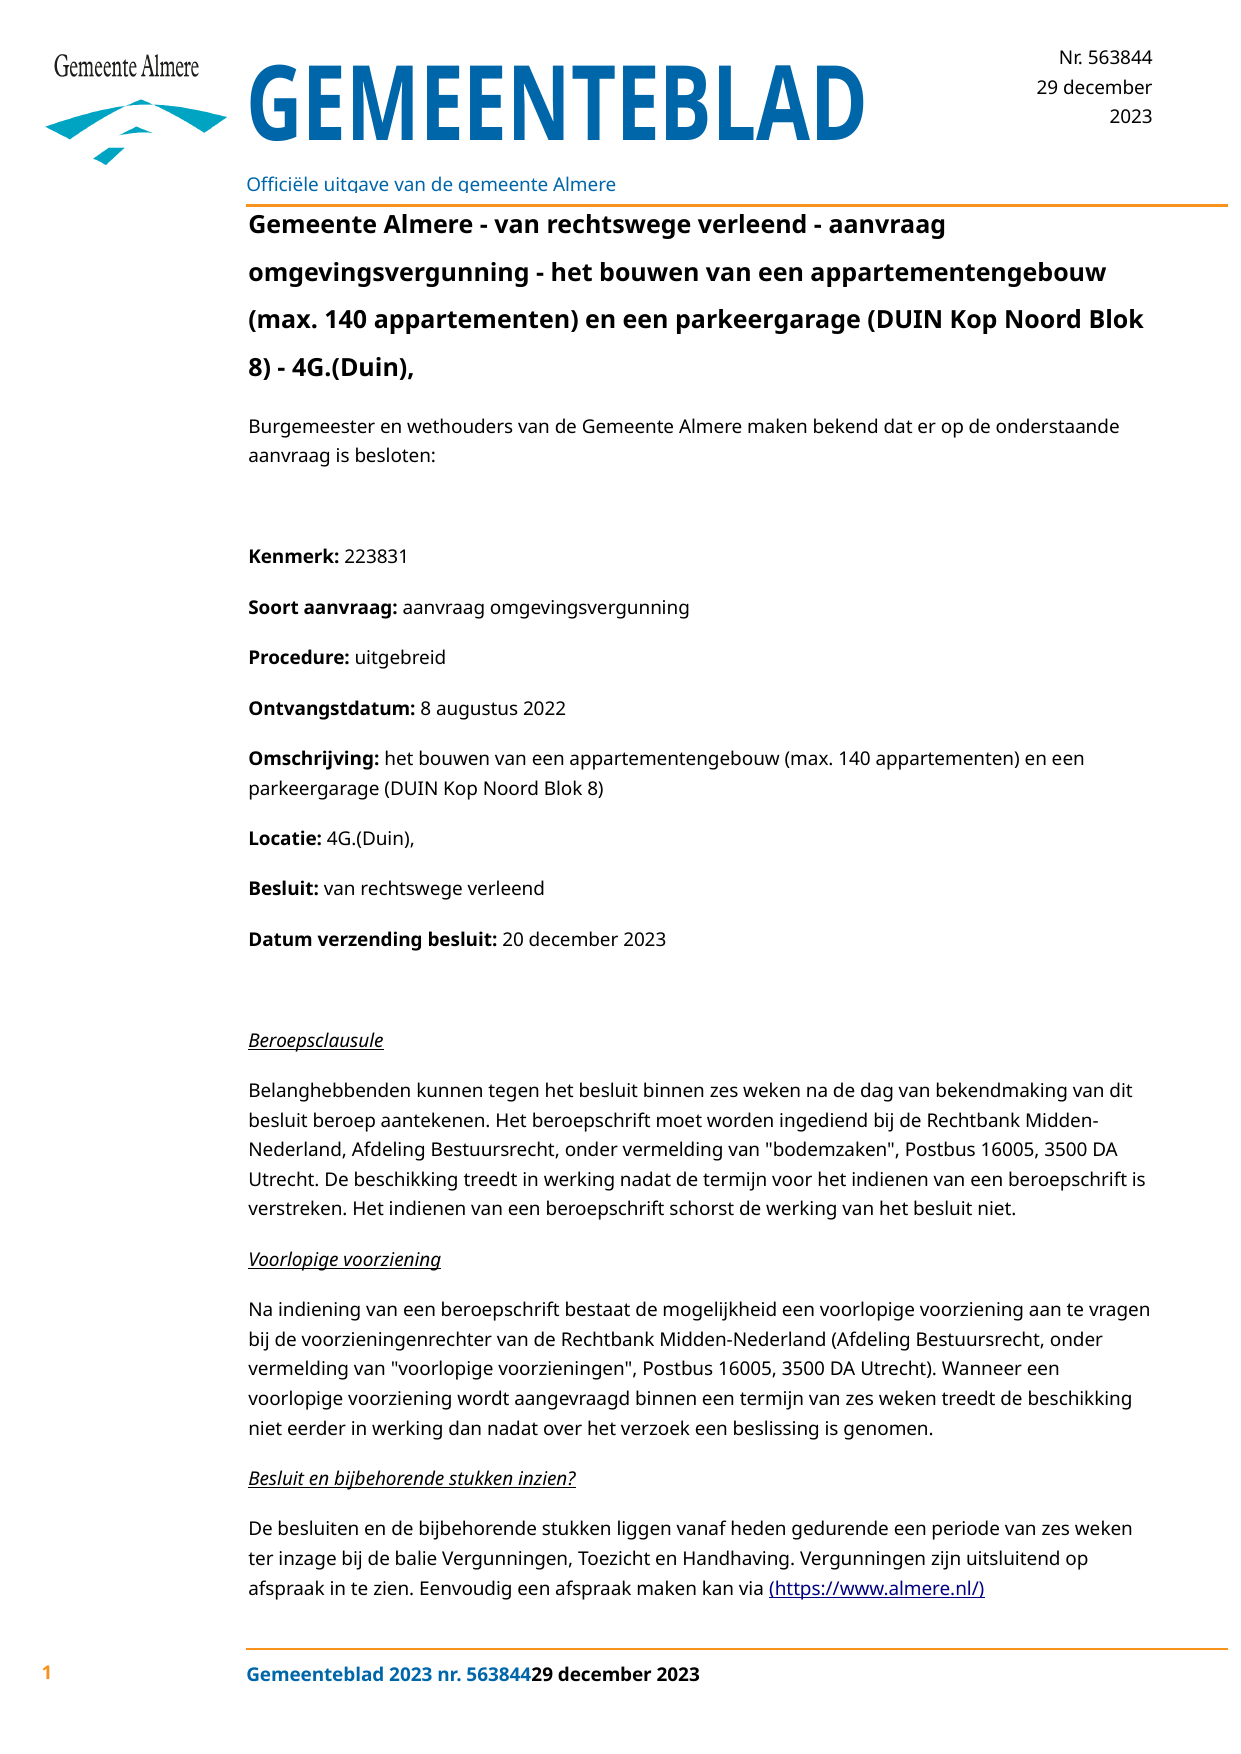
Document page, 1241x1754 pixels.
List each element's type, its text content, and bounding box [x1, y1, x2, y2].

text De besluiten en de bijbehorende stukken liggen vanaf heden gedurende een periode van zes weken ter inzage bij de balie Vergunningen, Toezicht en Handhaving. Vergunningen zijn uitsluitend op afspraak in te zien. Eenvoudig een afspraak maken kan via (https://www.almere.nl/) [248, 1516, 1152, 1601]
text Locatie: 4G.(Duin), [248, 825, 1152, 851]
text Burgemeester en wethouders van de Gemeente Almere maken bekend dat er op de onderstaande aanvraag is besloten: [248, 413, 1152, 468]
text Belanghebbenden kunnen tegen het besluit binnen zes weken na de dag van bekendmaking van dit besluit beroep aantekenen. Het beroepschrift moet worden ingediend bij de Rechtbank Midden-Nederland, Afdeling Bestuursrecht, onder vermelding van "bodemzaken", Postbus 16005, 3500 DA Utrecht. De beschikking treedt in werking nadat de termijn voor het indienen van een beroepschrift is verstreken. Het indienen van een beroepschrift schorst de werking van het besluit niet. [248, 1077, 1152, 1221]
text Besluit en bijbehorende stukken inzien? [248, 1465, 1152, 1491]
text Na indiening van een beroepschrift bestaat de mogelijkheid een voorlopige voorziening aan te vragen bij de voorzieningenrechter van de Rechtbank Midden-Nederland (Afdeling Bestuursrecht, onder vermelding van "voorlopige voorzieningen", Postbus 16005, 3500 DA Utrecht). Wanneer een voorlopige voorziening wordt aangevraagd binnen een termijn van zes weken treedt de beschikking niet eerder in werking dan nadat over het verzoek een beslissing is genomen. [248, 1296, 1152, 1441]
text Procedure: uitgebreid [248, 644, 1152, 670]
text Omschrijving: het bouwen van een appartementengebouw (max. 140 appartementen) en een parkeergarage (DUIN Kop Noord Blok 8) [248, 745, 1152, 801]
picture [41, 47, 231, 172]
text Gemeente Almere - van rechtswege verleend - aanvraag omgevingsvergunning - het bouwen van een appartementengebouw (max. 140 appartementen) en een parkeergarage (DUIN Kop Noord Blok 8) - 4G.(Duin), [248, 207, 1152, 384]
text Voorlopige voorziening [248, 1246, 1152, 1272]
text Soort aanvraag: aanvraag omgevingsvergunning [248, 594, 1152, 620]
text Besluit: van rechtswege verleend [248, 876, 1152, 901]
text Beroepsclausule [248, 1027, 1152, 1053]
text Datum verzending besluit: 20 december 2023 [248, 926, 1152, 952]
text Kenmerk: 223831 [248, 543, 1152, 569]
text Ontvangstdatum: 8 augustus 2022 [248, 695, 1152, 721]
